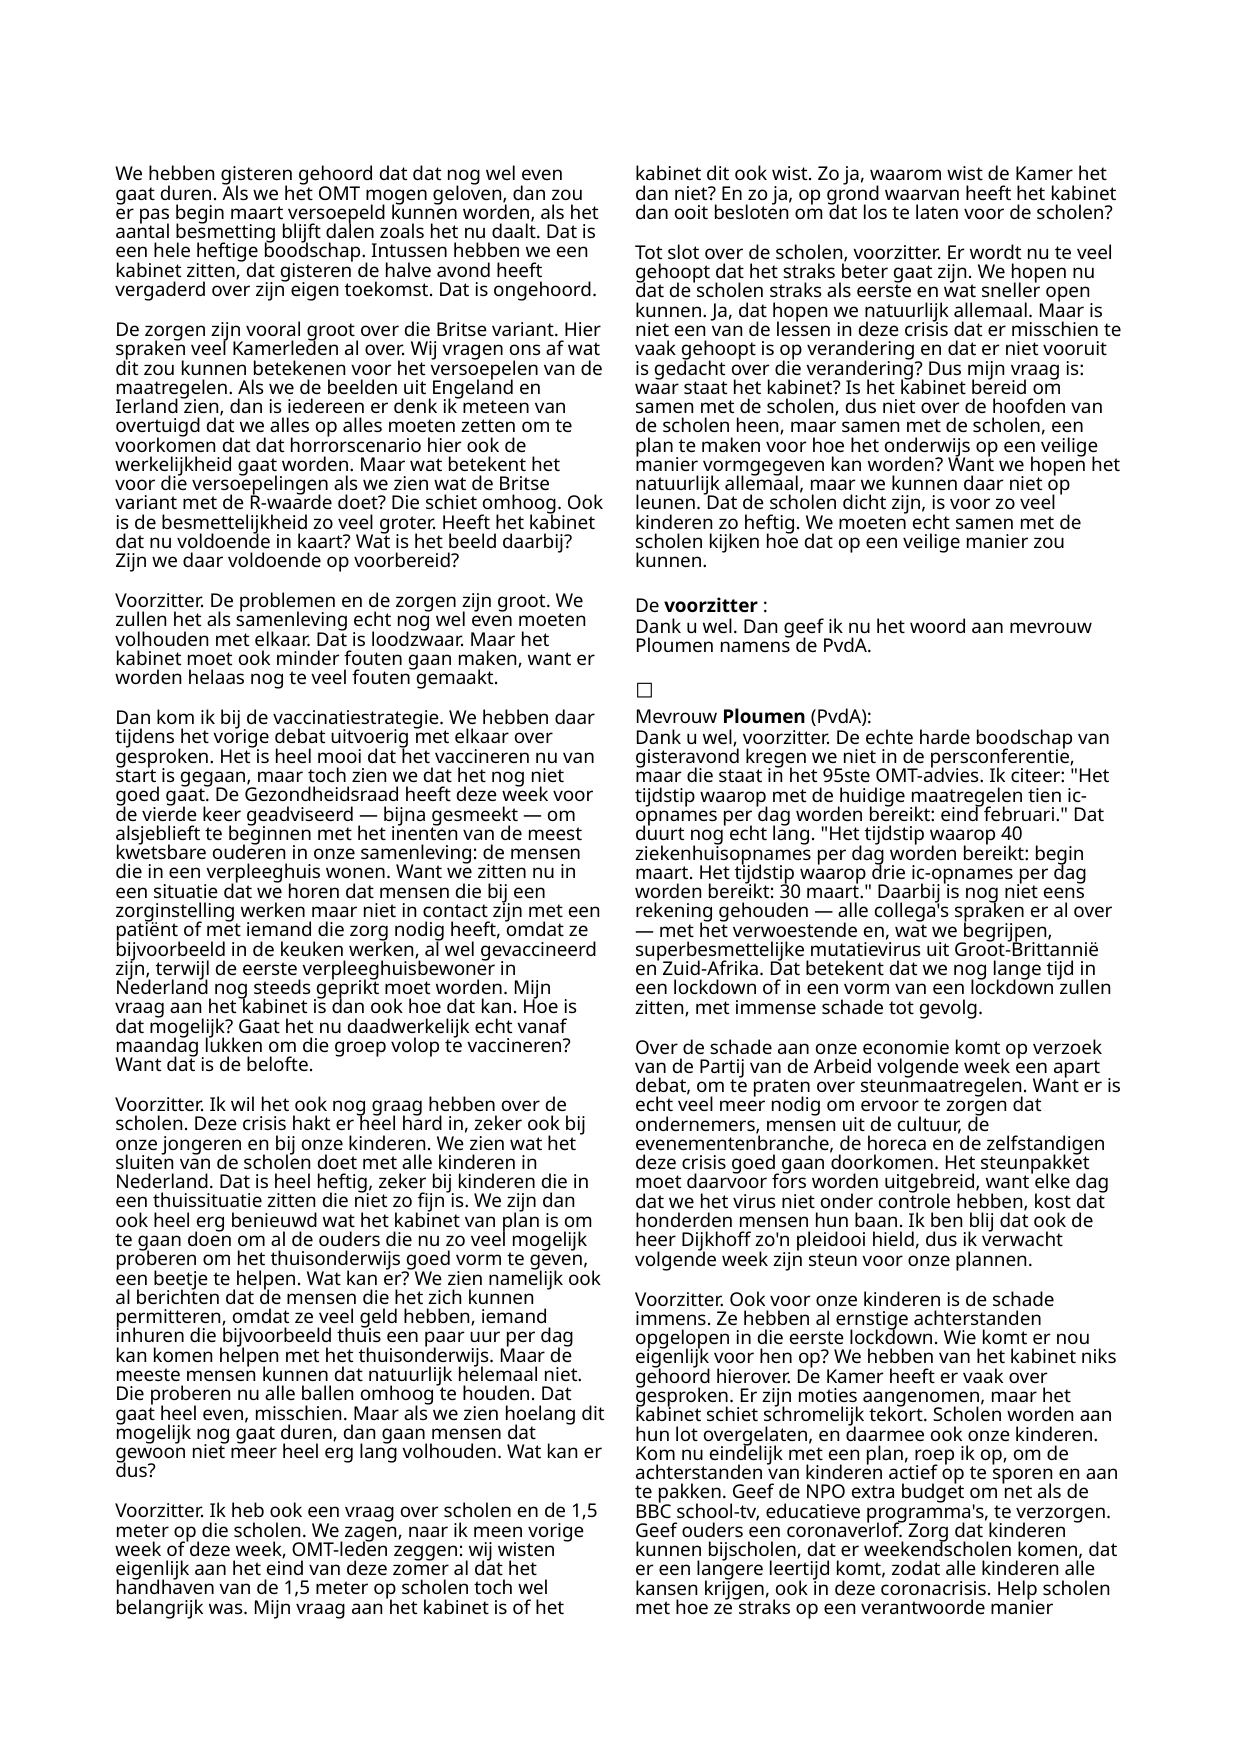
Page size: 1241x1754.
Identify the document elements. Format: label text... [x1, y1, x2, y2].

text Voorzitter. Ook voor onze kinderen is de schade immens. Ze hebben al ernstige achterstanden opgelopen in die eerste lockdown. Wie komt er nou eigenlijk voor hen op? We hebben van het kabinet niks gehoord hierover. De Kamer heeft er vaak over gesproken. Er zijn moties aangenomen, maar het kabinet schiet schromelijk tekort. Scholen worden aan hun lot overgelaten, en daarmee ook onze kinderen. Kom nu eindelijk met een plan, roep ik op, om de achterstanden van kinderen actief op te sporen en aan te pakken. Geef de NPO extra budget om net als de BBC school-tv, educatieve programma's, te verzorgen. Geef ouders een coronaverlof. Zorg dat kinderen kunnen bijscholen, dat er weekendscholen komen, dat er een langere leertijd komt, zodat alle kinderen alle kansen krijgen, ook in deze coronacrisis. Help scholen met hoe ze straks op een verantwoorde manier [635, 1291, 1125, 1618]
text Over de schade aan onze economie komt op verzoek van de Partij van de Arbeid volgende week een apart debat, om te praten over steunmaatregelen. Want er is echt veel meer nodig om ervoor te zorgen dat ondernemers, mensen uit de cultuur, de evenementenbranche, de horeca en de zelfstandigen deze crisis goed gaan doorkomen. Het steunpakket moet daarvoor fors worden uitgebreid, want elke dag dat we het virus niet onder controle hebben, kost dat honderden mensen hun baan. Ik ben blij dat ook de heer Dijkhoff zo'n pleidooi hield, dus ik verwacht volgende week zijn steun voor onze plannen. [635, 1039, 1125, 1270]
text Voorzitter. Ik wil het ook nog graag hebben over de scholen. Deze crisis hakt er heel hard in, zeker ook bij onze jongeren en bij onze kinderen. We zien wat het sluiten van de scholen doet met alle kinderen in Nederland. Dat is heel heftig, zeker bij kinderen die in een thuissituatie zitten die niet zo fijn is. We zijn dan ook heel erg benieuwd wat het kabinet van plan is om te gaan doen om al de ouders die nu zo veel mogelijk proberen om het thuisonderwijs goed vorm te geven, een beetje te helpen. Wat kan er? We zien namelijk ook al berichten dat de mensen die het zich kunnen permitteren, omdat ze veel geld hebben, iemand inhuren die bijvoorbeeld thuis een paar uur per dag kan komen helpen met het thuisonderwijs. Maar de meeste mensen kunnen dat natuurlijk helemaal niet. Die proberen nu alle ballen omhoog te houden. Dat gaat heel even, misschien. Maar als we zien hoelang dit mogelijk nog gaat duren, dan gaan mensen dat gewoon niet meer heel erg lang volhouden. Wat kan er dus? [115, 1096, 605, 1482]
text Dank u wel, voorzitter. De echte harde boodschap van gisteravond kregen we niet in de persconferentie, maar die staat in het 95ste OMT-advies. Ik citeer: "Het tijdstip waarop met de huidige maatregelen tien ic-opnames per dag worden bereikt: eind februari." Dat duurt nog echt lang. "Het tijdstip waarop 40 ziekenhuisopnames per dag worden bereikt: begin maart. Het tijdstip waarop drie ic-opnames per dag worden bereikt: 30 maart." Daarbij is nog niet eens rekening gehouden — alle collega's spraken er al over — met het verwoestende en, wat we begrijpen, superbesmettelijke mutatievirus uit Groot-Brittannië en Zuid-Afrika. Dat betekent dat we nog lange tijd in een lockdown of in een vorm van een lockdown zullen zitten, met immense schade tot gevolg. [635, 729, 1125, 1018]
text Dank u wel. Dan geef ik nu het woord aan mevrouw Ploumen namens de PvdA. [635, 618, 1125, 657]
text Voorzitter. De problemen en de zorgen zijn groot. We zullen het als samenleving echt nog wel even moeten volhouden met elkaar. Dat is loodzwaar. Maar het kabinet moet ook minder fouten gaan maken, want er worden helaas nog te veel fouten gemaakt. [115, 592, 605, 688]
text De voorzitter : [635, 592, 1125, 618]
text We hebben gisteren gehoord dat dat nog wel even gaat duren. Als we het OMT mogen geloven, dan zou er pas begin maart versoepeld kunnen worden, als het aantal besmetting blijft dalen zoals het nu daalt. Dat is een hele heftige boodschap. Intussen hebben we een kabinet zitten, dat gisteren de halve avond heeft vergaderd over zijn eigen toekomst. Dat is ongehoord. [115, 165, 605, 300]
text De zorgen zijn vooral groot over die Britse variant. Hier spraken veel Kamerleden al over. Wij vragen ons af wat dit zou kunnen betekenen voor het versoepelen van de maatregelen. Als we de beelden uit Engeland en Ierland zien, dan is iedereen er denk ik meteen van overtuigd dat we alles op alles moeten zetten om te voorkomen dat dat horrorscenario hier ook de werkelijkheid gaat worden. Maar wat betekent het voor die versoepelingen als we zien wat de Britse variant met de R-waarde doet? Die schiet omhoog. Ook is de besmettelijkheid zo veel groter. Heeft het kabinet dat nu voldoende in kaart? Wat is het beeld daarbij? Zijn we daar voldoende op voorbereid? [115, 321, 605, 571]
text Tot slot over de scholen, voorzitter. Er wordt nu te veel gehoopt dat het straks beter gaat zijn. We hopen nu dat de scholen straks als eerste en wat sneller open kunnen. Ja, dat hopen we natuurlijk allemaal. Maar is niet een van de lessen in deze crisis dat er misschien te vaak gehoopt is op verandering en dat er niet vooruit is gedacht over die verandering? Dus mijn vraag is: waar staat het kabinet? Is het kabinet bereid om samen met de scholen, dus niet over de hoofden van de scholen heen, maar samen met de scholen, een plan te maken voor hoe het onderwijs op een veilige manier vormgegeven kan worden? Want we hopen het natuurlijk allemaal, maar we kunnen daar niet op leunen. Dat de scholen dicht zijn, is voor zo veel kinderen zo heftig. We moeten echt samen met de scholen kijken hoe dat op een veilige manier zou kunnen. [635, 244, 1125, 571]
text Voorzitter. Ik heb ook een vraag over scholen en de 1,5 meter op die scholen. We zagen, naar ik meen vorige week of deze week, OMT-leden zeggen: wij wisten eigenlijk aan het eind van deze zomer al dat het handhaven van de 1,5 meter op scholen toch wel belangrijk was. Mijn vraag aan het kabinet is of het [115, 1502, 605, 1618]
text Dan kom ik bij de vaccinatiestrategie. We hebben daar tijdens het vorige debat uitvoerig met elkaar over gesproken. Het is heel mooi dat het vaccineren nu van start is gegaan, maar toch zien we dat het nog niet goed gaat. De Gezondheidsraad heeft deze week voor de vierde keer geadviseerd — bijna gesmeekt — om alsjeblieft te beginnen met het inenten van de meest kwetsbare ouderen in onze samenleving: de mensen die in een verpleeghuis wonen. Want we zitten nu in een situatie dat we horen dat mensen die bij een zorginstelling werken maar niet in contact zijn met een patiënt of met iemand die zorg nodig heeft, omdat ze bijvoorbeeld in de keuken werken, al wel gevaccineerd zijn, terwijl de eerste verpleeghuisbewoner in Nederland nog steeds geprikt moet worden. Mijn vraag aan het kabinet is dan ook hoe dat kan. Hoe is dat mogelijk? Gaat het nu daadwerkelijk echt vanaf maandag lukken om die groep volop te vaccineren? Want dat is de belofte. [115, 709, 605, 1075]
text kabinet dit ook wist. Zo ja, waarom wist de Kamer het dan niet? En zo ja, op grond waarvan heeft het kabinet dan ooit besloten om dat los te laten voor de scholen? [635, 165, 1125, 223]
text ⬜ [635, 677, 1125, 703]
text Mevrouw Ploumen (PvdA): [635, 703, 1125, 729]
